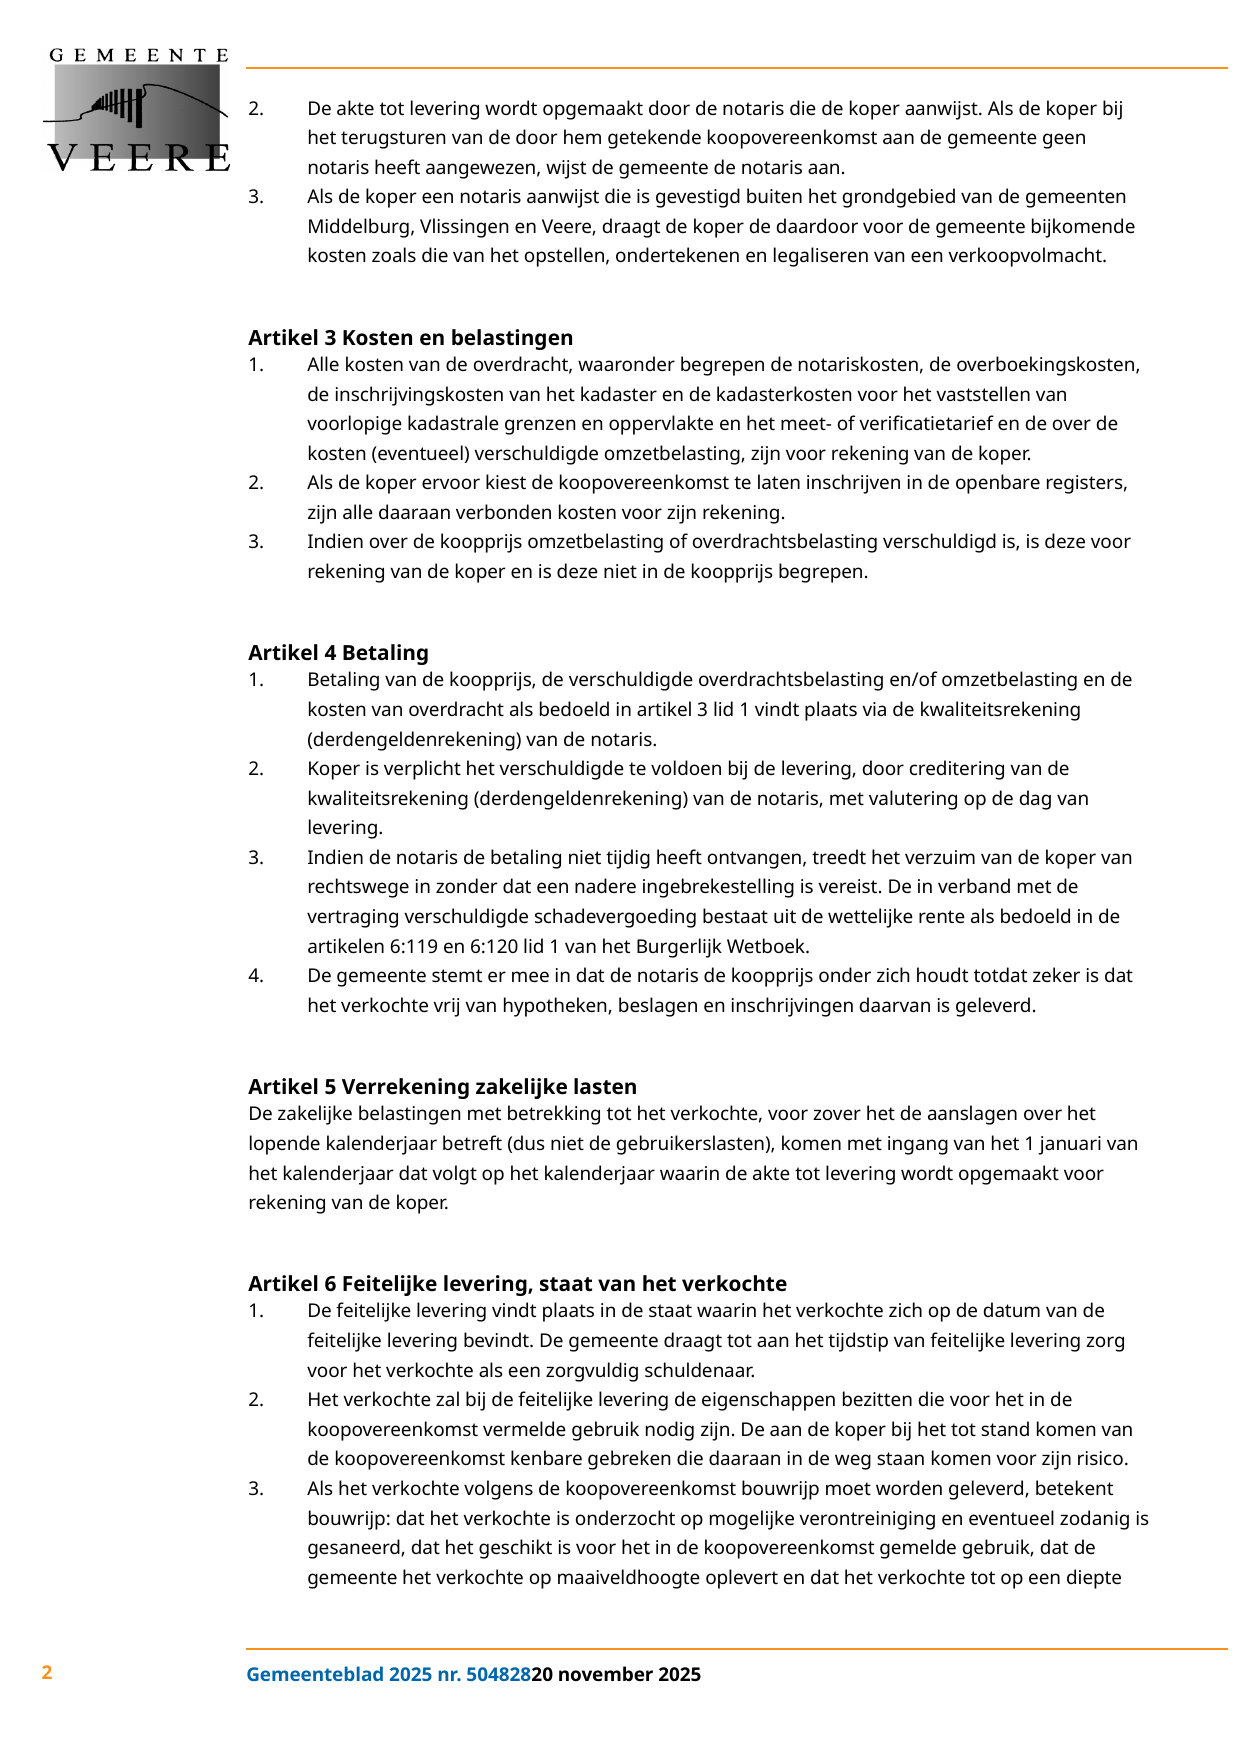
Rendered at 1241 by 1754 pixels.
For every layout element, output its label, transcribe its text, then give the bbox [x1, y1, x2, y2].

text Artikel 5 Verrekening zakelijke lasten [248, 1072, 1152, 1101]
list Indien over de koopprijs omzetbelasting of overdrachtsbelasting verschuldigd is, is deze voor rekening van de koper en is deze niet in de koopprijs begrepen. [248, 529, 1152, 584]
list Als het verkochte volgens de koopovereenkomst bouwrijp moet worden geleverd, betekent bouwrijp: dat het verkochte is onderzocht op mogelijke verontreiniging en eventueel zodanig is gesaneerd, dat het geschikt is voor het in de koopovereenkomst gemelde gebruik, dat de gemeente het verkochte op maaiveldhoogte oplevert en dat het verkochte tot op een diepte [248, 1475, 1152, 1590]
list De akte tot levering wordt opgemaakt door de notaris die de koper aanwijst. Als de koper bij het terugsturen van de door hem getekende koopovereenkomst aan de gemeente geen notaris heeft aangewezen, wijst de gemeente de notaris aan. [248, 95, 1152, 180]
list Betaling van de koopprijs, de verschuldigde overdrachtsbelasting en/of omzetbelasting en de kosten van overdracht als bedoeld in artikel 3 lid 1 vindt plaats via de kwaliteitsrekening (derdengeldenrekening) van de notaris. [248, 667, 1152, 752]
list Als de koper ervoor kiest de koopovereenkomst te laten inschrijven in de openbare registers, zijn alle daaraan verbonden kosten voor zijn rekening. [248, 469, 1152, 525]
picture [41, 47, 231, 172]
list Alle kosten van de overdracht, waaronder begrepen de notariskosten, de overboekingskosten, de inschrijvingskosten van het kadaster en de kadasterkosten voor het vaststellen van voorlopige kadastrale grenzen en oppervlakte en het meet- of verificatietarief en de over de kosten (eventueel) verschuldigde omzetbelasting, zijn voor rekening van de koper. [248, 351, 1152, 466]
list Als de koper een notaris aanwijst die is gevestigd buiten het grondgebied van de gemeenten Middelburg, Vlissingen en Veere, draagt de koper de daardoor voor de gemeente bijkomende kosten zoals die van het opstellen, ondertekenen en legaliseren van een verkoopvolmacht. [248, 183, 1152, 268]
list Indien de notaris de betaling niet tijdig heeft ontvangen, treedt het verzuim van de koper van rechtswege in zonder dat een nadere ingebrekestelling is vereist. De in verband met de vertraging verschuldigde schadevergoeding bestaat uit de wettelijke rente als bedoeld in de artikelen 6:119 en 6:120 lid 1 van het Burgerlijk Wetboek. [248, 844, 1152, 959]
list De gemeente stemt er mee in dat de notaris de koopprijs onder zich houdt totdat zeker is dat het verkochte vrij van hypotheken, beslagen en inschrijvingen daarvan is geleverd. [248, 962, 1152, 1018]
list De feitelijke levering vindt plaats in de staat waarin het verkochte zich op de datum van de feitelijke levering bevindt. De gemeente draagt tot aan het tijdstip van feitelijke levering zorg voor het verkochte als een zorgvuldig schuldenaar. [248, 1298, 1152, 1383]
list Het verkochte zal bij de feitelijke levering de eigenschappen bezitten die voor het in de koopovereenkomst vermelde gebruik nodig zijn. De aan de koper bij het tot stand komen van de koopovereenkomst kenbare gebreken die daaraan in de weg staan komen voor zijn risico. [248, 1386, 1152, 1471]
text Artikel 6 Feitelijke levering, staat van het verkochte [248, 1269, 1152, 1298]
text De zakelijke belastingen met betrekking tot het verkochte, voor zover het de aanslagen over het lopende kalenderjaar betreft (dus niet de gebruikerslasten), komen met ingang van het 1 januari van het kalenderjaar dat volgt op het kalenderjaar waarin de akte tot levering wordt opgemaakt voor rekening van de koper. [248, 1101, 1152, 1215]
text Artikel 3 Kosten en belastingen [248, 323, 1152, 351]
list Koper is verplicht het verschuldigde te voldoen bij de levering, door creditering van de kwaliteitsrekening (derdengeldenrekening) van de notaris, met valutering op de dag van levering. [248, 755, 1152, 840]
text Artikel 4 Betaling [248, 638, 1152, 667]
